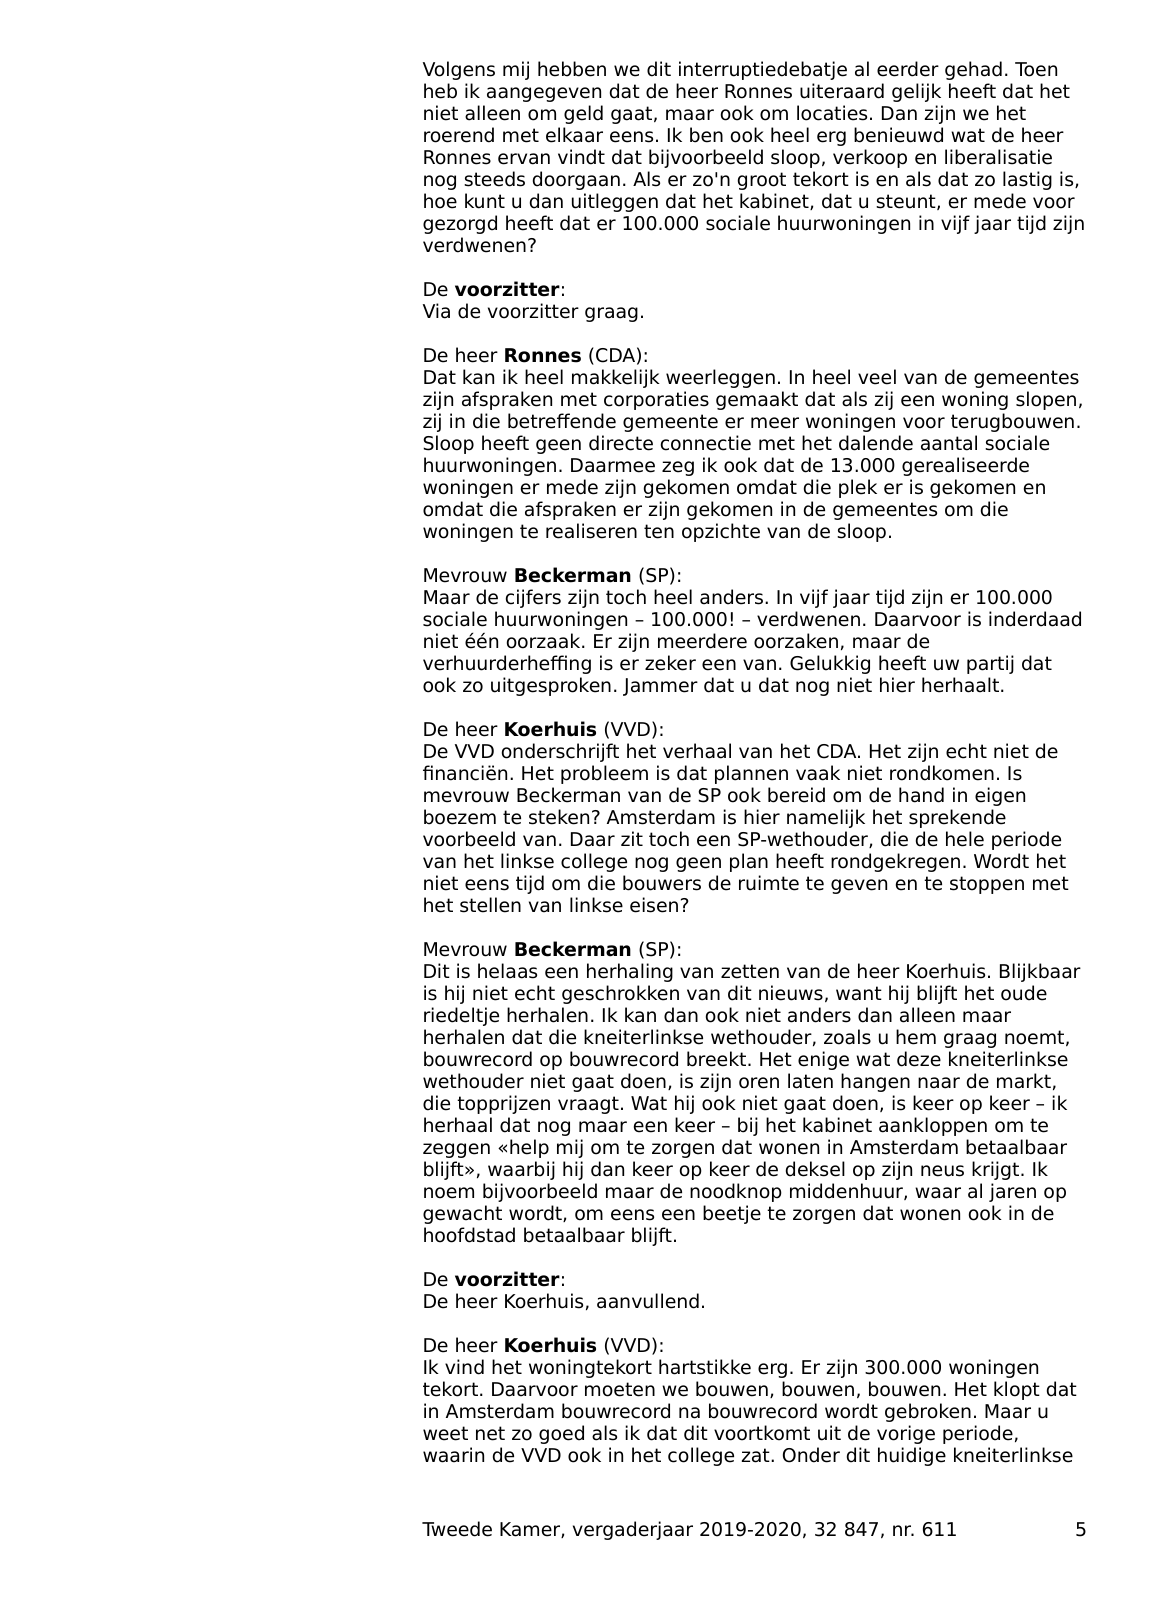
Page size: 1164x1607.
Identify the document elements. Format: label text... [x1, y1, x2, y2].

text Via de voorzitter graag. [422, 301, 1087, 323]
text De VVD onderschrijft het verhaal van het CDA. Het zijn echt niet de financiën. Het probleem is dat plannen vaak niet rondkomen. Is mevrouw Beckerman van de SP ook bereid om de hand in eigen boezem te steken? Amsterdam is hier namelijk het sprekende voorbeeld van. Daar zit toch een SP-wethouder, die de hele periode van het linkse college nog geen plan heeft rondgekregen. Wordt het niet eens tijd om die bouwers de ruimte te geven en te stoppen met het stellen van linkse eisen? [422, 741, 1087, 917]
text De heer Koerhuis (VVD): [422, 1335, 1087, 1357]
text Mevrouw Beckerman (SP): [422, 939, 1087, 961]
text De voorzitter: [422, 1269, 1087, 1291]
text De heer Koerhuis, aanvullend. [422, 1291, 1087, 1313]
text Maar de cijfers zijn toch heel anders. In vijf jaar tijd zijn er 100.000 sociale huurwoningen – 100.000! – verdwenen. Daarvoor is inderdaad niet één oorzaak. Er zijn meerdere oorzaken, maar de verhuurderheffing is er zeker een van. Gelukkig heeft uw partij dat ook zo uitgesproken. Jammer dat u dat nog niet hier herhaalt. [422, 587, 1087, 697]
text Volgens mij hebben we dit interruptiedebatje al eerder gehad. Toen heb ik aangegeven dat de heer Ronnes uiteraard gelijk heeft dat het niet alleen om geld gaat, maar ook om locaties. Dan zijn we het roerend met elkaar eens. Ik ben ook heel erg benieuwd wat de heer Ronnes ervan vindt dat bijvoorbeeld sloop, verkoop en liberalisatie nog steeds doorgaan. Als er zo'n groot tekort is en als dat zo lastig is, hoe kunt u dan uitleggen dat het kabinet, dat u steunt, er mede voor gezorgd heeft dat er 100.000 sociale huurwoningen in vijf jaar tijd zijn verdwenen? [422, 59, 1087, 257]
text De heer Ronnes (CDA): [422, 345, 1087, 367]
text De voorzitter: [422, 279, 1087, 301]
text De heer Koerhuis (VVD): [422, 719, 1087, 741]
text Dit is helaas een herhaling van zetten van de heer Koerhuis. Blijkbaar is hij niet echt geschrokken van dit nieuws, want hij blijft het oude riedeltje herhalen. Ik kan dan ook niet anders dan alleen maar herhalen dat die kneiterlinkse wethouder, zoals u hem graag noemt, bouwrecord op bouwrecord breekt. Het enige wat deze kneiterlinkse wethouder niet gaat doen, is zijn oren laten hangen naar de markt, die topprijzen vraagt. Wat hij ook niet gaat doen, is keer op keer – ik herhaal dat nog maar een keer – bij het kabinet aankloppen om te zeggen «help mij om te zorgen dat wonen in Amsterdam betaalbaar blijft», waarbij hij dan keer op keer de deksel op zijn neus krijgt. Ik noem bijvoorbeeld maar de noodknop middenhuur, waar al jaren op gewacht wordt, om eens een beetje te zorgen dat wonen ook in de hoofdstad betaalbaar blijft. [422, 961, 1087, 1247]
text Ik vind het woningtekort hartstikke erg. Er zijn 300.000 woningen tekort. Daarvoor moeten we bouwen, bouwen, bouwen. Het klopt dat in Amsterdam bouwrecord na bouwrecord wordt gebroken. Maar u weet net zo goed als ik dat dit voortkomt uit de vorige periode, waarin de VVD ook in het college zat. Onder dit huidige kneiterlinkse [422, 1357, 1087, 1467]
text Dat kan ik heel makkelijk weerleggen. In heel veel van de gemeentes zijn afspraken met corporaties gemaakt dat als zij een woning slopen, zij in die betreffende gemeente er meer woningen voor terugbouwen. Sloop heeft geen directe connectie met het dalende aantal sociale huurwoningen. Daarmee zeg ik ook dat de 13.000 gerealiseerde woningen er mede zijn gekomen omdat die plek er is gekomen en omdat die afspraken er zijn gekomen in de gemeentes om die woningen te realiseren ten opzichte van de sloop. [422, 367, 1087, 543]
text Mevrouw Beckerman (SP): [422, 565, 1087, 587]
